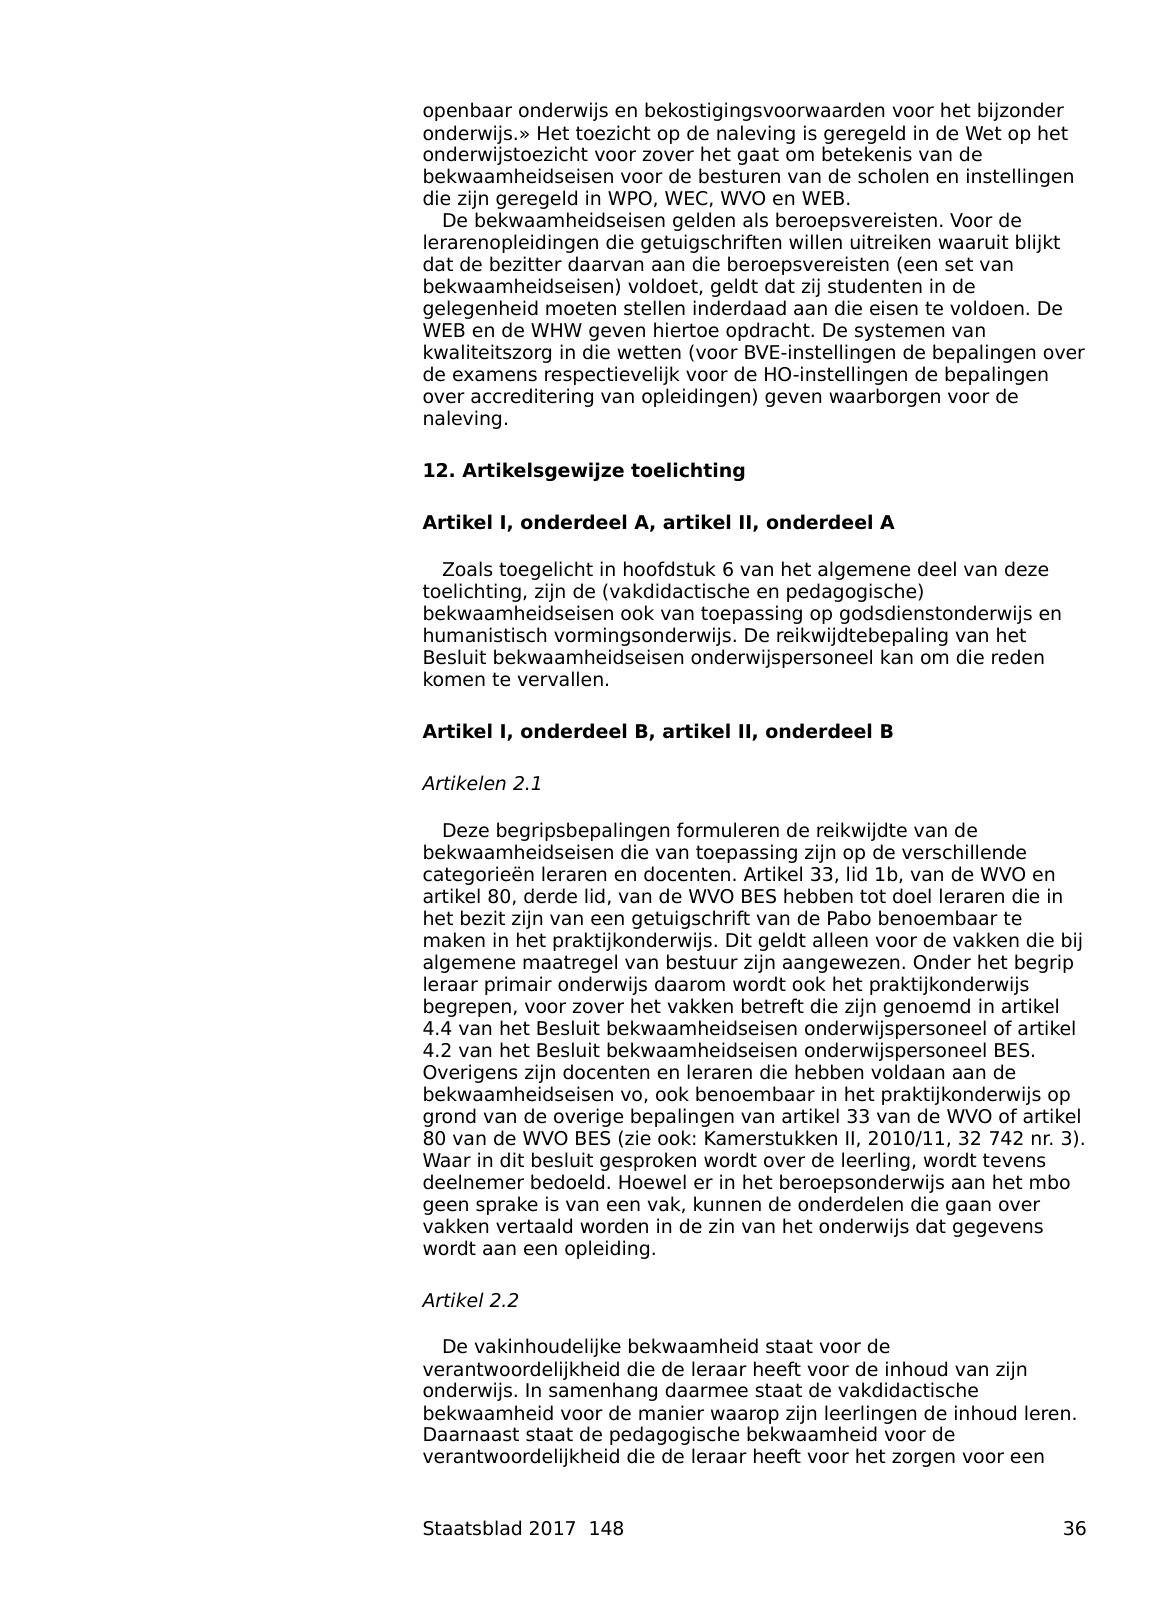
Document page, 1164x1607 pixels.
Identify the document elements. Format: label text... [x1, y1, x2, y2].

subtitle 12. Artikelsgewijze toelichting [422, 460, 1087, 482]
text De bekwaamheidseisen gelden als beroepsvereisten. Voor de lerarenopleidingen die getuigschriften willen uitreiken waaruit blijkt dat de bezitter daarvan aan die beroepsvereisten (een set van bekwaamheidseisen) voldoet, geldt dat zij studenten in de gelegenheid moeten stellen inderdaad aan die eisen te voldoen. De WEB en de WHW geven hiertoe opdracht. De systemen van kwaliteitszorg in die wetten (voor BVE-instellingen de bepalingen over de examens respectievelijk voor de HO-instellingen de bepalingen over accreditering van opleidingen) geven waarborgen voor de naleving. [422, 210, 1087, 430]
text openbaar onderwijs en bekostigingsvoorwaarden voor het bijzonder onderwijs.» Het toezicht op de naleving is geregeld in de Wet op het onderwijstoezicht voor zover het gaat om betekenis van de bekwaamheidseisen voor de besturen van de scholen en instellingen die zijn geregeld in WPO, WEC, WVO en WEB. [422, 100, 1087, 210]
subtitle Artikel I, onderdeel B, artikel II, onderdeel B [422, 721, 1087, 743]
text Zoals toegelicht in hoofdstuk 6 van het algemene deel van deze toelichting, zijn de (vakdidactische en pedagogische) bekwaamheidseisen ook van toepassing op godsdienstonderwijs en humanistisch vormingsonderwijs. De reikwijdtebepaling van het Besluit bekwaamheidseisen onderwijspersoneel kan om die reden komen te vervallen. [422, 559, 1087, 691]
text Deze begripsbepalingen formuleren de reikwijdte van de bekwaamheidseisen die van toepassing zijn op de verschillende categorieën leraren en docenten. Artikel 33, lid 1b, van de WVO en artikel 80, derde lid, van de WVO BES hebben tot doel leraren die in het bezit zijn van een getuigschrift van de Pabo benoembaar te maken in het praktijkonderwijs. Dit geldt alleen voor de vakken die bij algemene maatregel van bestuur zijn aangewezen. Onder het begrip leraar primair onderwijs daarom wordt ook het praktijkonderwijs begrepen, voor zover het vakken betreft die zijn genoemd in artikel 4.4 van het Besluit bekwaamheidseisen onderwijspersoneel of artikel 4.2 van het Besluit bekwaamheidseisen onderwijspersoneel BES. Overigens zijn docenten en leraren die hebben voldaan aan de bekwaamheidseisen vo, ook benoembaar in het praktijkonderwijs op grond van de overige bepalingen van artikel 33 van de WVO of artikel 80 van de WVO BES (zie ook: Kamerstukken II, 2010/11, 32 742 nr. 3). Waar in dit besluit gesproken wordt over de leerling, wordt tevens deelnemer bedoeld. Hoewel er in het beroepsonderwijs aan het mbo geen sprake is van een vak, kunnen de onderdelen die gaan over vakken vertaald worden in de zin van het onderwijs dat gegevens wordt aan een opleiding. [422, 820, 1087, 1259]
subtitle Artikel I, onderdeel A, artikel II, onderdeel A [422, 512, 1087, 534]
subtitle Artikel 2.2 [422, 1289, 1087, 1311]
subtitle Artikelen 2.1 [422, 773, 1087, 795]
text De vakinhoudelijke bekwaamheid staat voor de verantwoordelijkheid die de leraar heeft voor de inhoud van zijn onderwijs. In samenhang daarmee staat de vakdidactische bekwaamheid voor de manier waarop zijn leerlingen de inhoud leren. Daarnaast staat de pedagogische bekwaamheid voor de verantwoordelijkheid die de leraar heeft voor het zorgen voor een [422, 1336, 1087, 1468]
